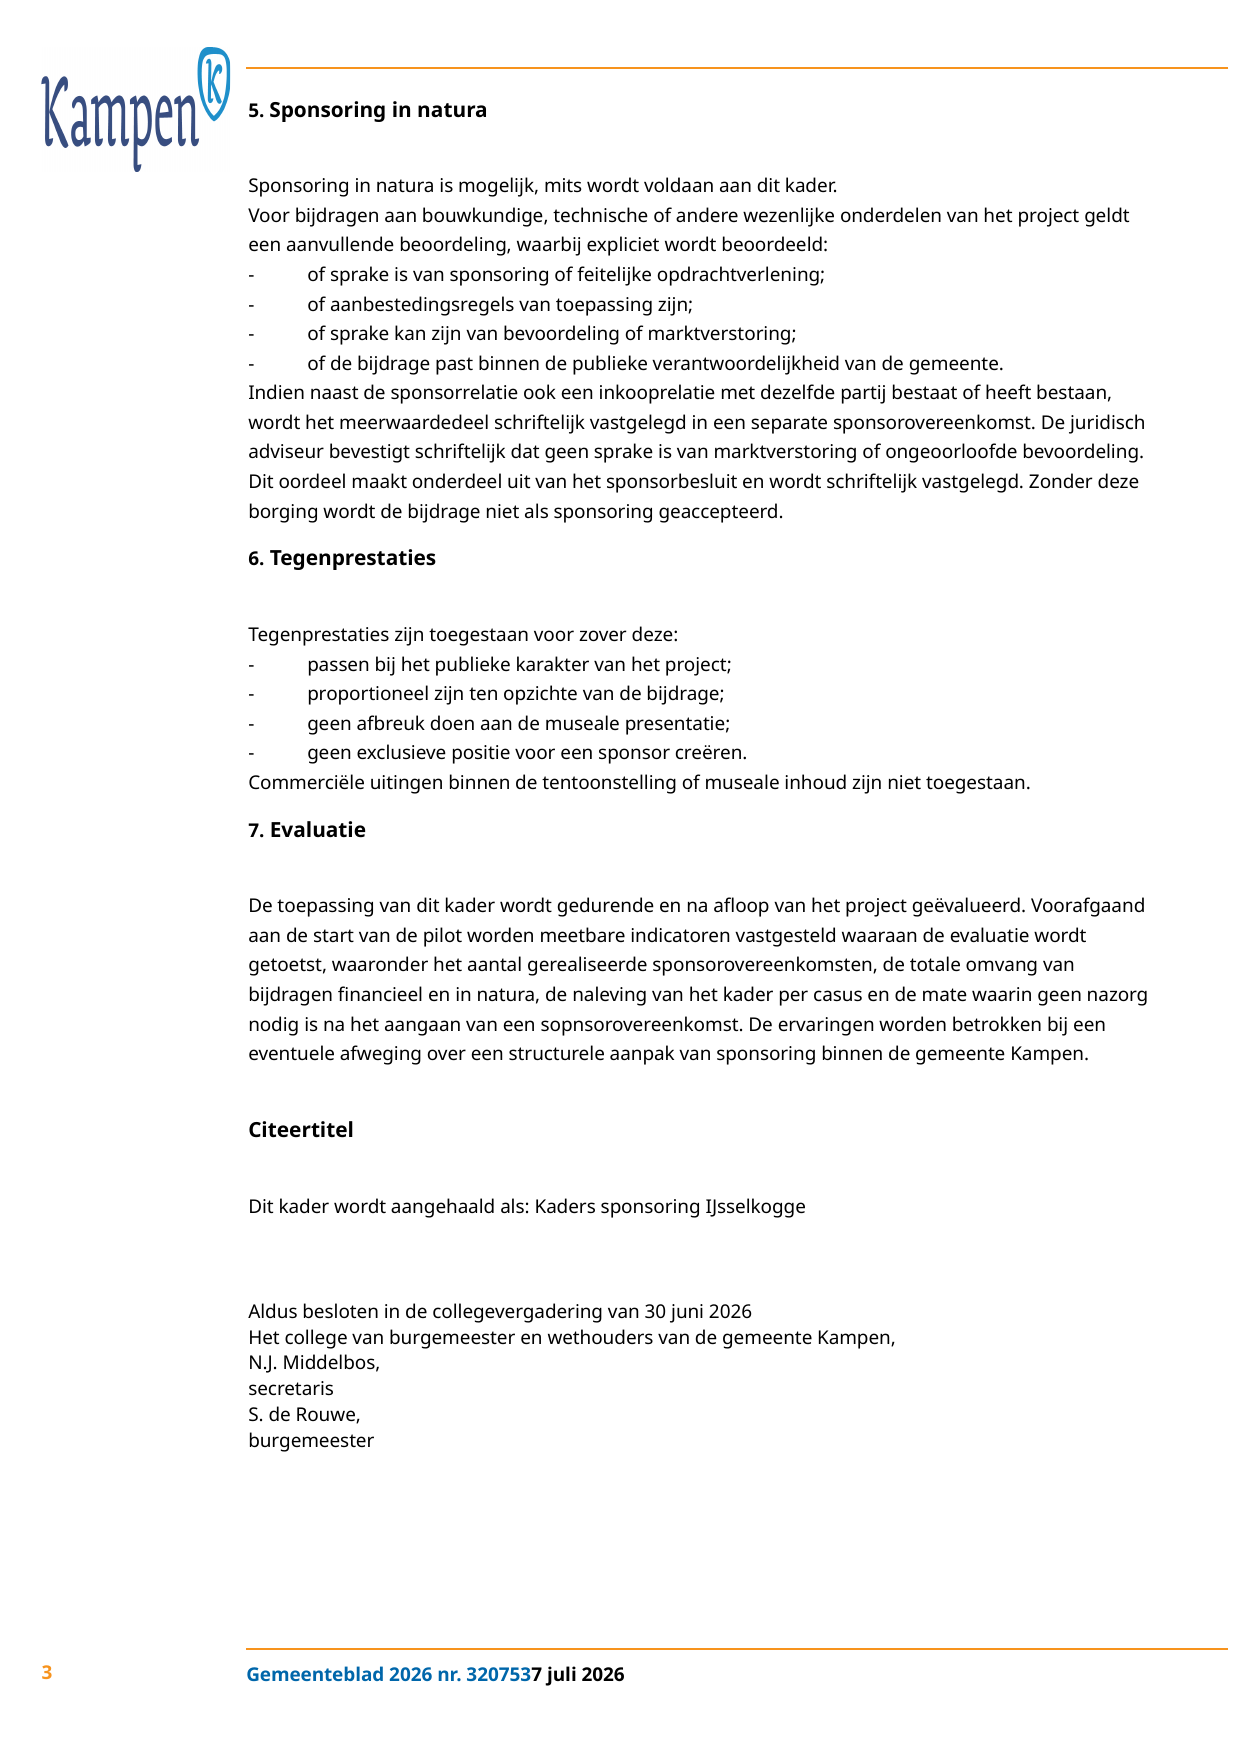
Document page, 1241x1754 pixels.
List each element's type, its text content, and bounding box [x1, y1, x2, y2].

text burgemeester [248, 1427, 1152, 1452]
list geen afbreuk doen aan de museale presentatie; [248, 710, 1152, 736]
text Aldus besloten in de collegevergadering van 30 juni 2026 [248, 1298, 1152, 1324]
text De toepassing van dit kader wordt gedurende en na afloop van het project geëvalueerd. Voorafgaand aan de start van de pilot worden meetbare indicatoren vastgesteld waaraan de evaluatie wordt getoetst, waaronder het aantal gerealiseerde sponsorovereenkomsten, de totale omvang van bijdragen financieel en in natura, de naleving van het kader per casus en de mate waarin geen nazorg nodig is na het aangaan van een sopnsorovereenkomst. De ervaringen worden betrokken bij een eventuele afweging over een structurele aanpak van sponsoring binnen de gemeente Kampen. [248, 892, 1152, 1066]
text N.J. Middelbos, [248, 1349, 1152, 1375]
list of sprake kan zijn van bevoordeling of marktverstoring; [248, 320, 1152, 346]
text Voor bijdragen aan bouwkundige, technische of andere wezenlijke onderdelen van het project geldt een aanvullende beoordeling, waarbij expliciet wordt beoordeeld: [248, 202, 1152, 257]
text 6. Tegenprestaties [248, 543, 1152, 572]
list passen bij het publieke karakter van het project; [248, 651, 1152, 677]
text Dit kader wordt aangehaald als: Kaders sponsoring IJsselkogge [248, 1193, 1152, 1219]
text Commerciële uitingen binnen de tentoonstelling of museale inhoud zijn niet toegestaan. [248, 769, 1152, 795]
text Het college van burgemeester en wethouders van de gemeente Kampen, [248, 1324, 1152, 1349]
picture [41, 47, 231, 172]
list proportioneel zijn ten opzichte van de bijdrage; [248, 680, 1152, 706]
text S. de Rouwe, [248, 1401, 1152, 1427]
text 7. Evaluatie [248, 815, 1152, 843]
text secretaris [248, 1375, 1152, 1401]
list geen exclusieve positie voor een sponsor creëren. [248, 739, 1152, 765]
list of aanbestedingsregels van toepassing zijn; [248, 291, 1152, 317]
text Tegenprestaties zijn toegestaan voor zover deze: [248, 621, 1152, 647]
list of de bijdrage past binnen de publieke verantwoordelijkheid van de gemeente. [248, 350, 1152, 376]
text Citeertitel [248, 1116, 1152, 1144]
text Indien naast de sponsorrelatie ook een inkooprelatie met dezelfde partij bestaat of heeft bestaan, wordt het meerwaardedeel schriftelijk vastgelegd in een separate sponsorovereenkomst. De juridisch adviseur bevestigt schriftelijk dat geen sprake is van marktverstoring of ongeoorloofde bevoordeling. Dit oordeel maakt onderdeel uit van het sponsorbesluit en wordt schriftelijk vastgelegd. Zonder deze borging wordt de bijdrage niet als sponsoring geaccepteerd. [248, 379, 1152, 524]
list of sprake is van sponsoring of feitelijke opdrachtverlening; [248, 261, 1152, 287]
text 5. Sponsoring in natura [248, 95, 1152, 123]
text Sponsoring in natura is mogelijk, mits wordt voldaan aan dit kader. [248, 172, 1152, 198]
